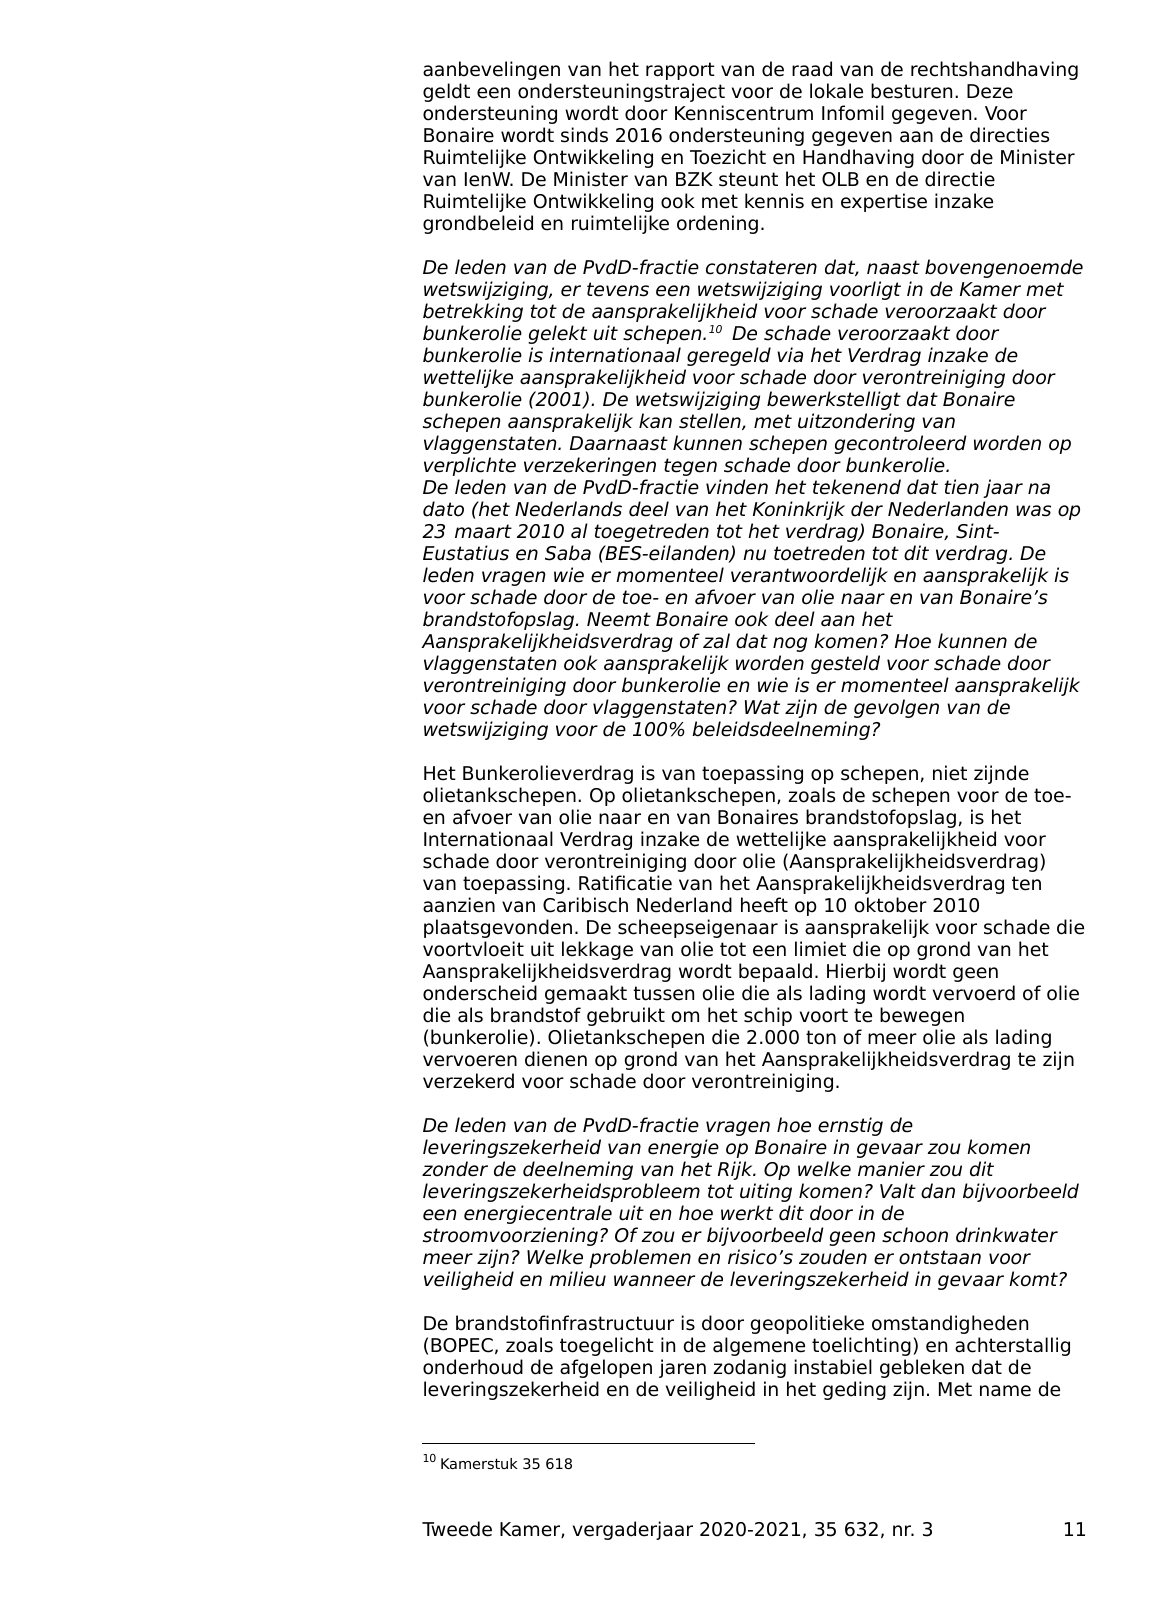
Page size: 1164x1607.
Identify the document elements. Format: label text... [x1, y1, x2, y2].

text De leden van de PvdD-fractie vragen hoe ernstig de leveringszekerheid van energie op Bonaire in gevaar zou komen zonder de deelneming van het Rijk. Op welke manier zou dit leveringszekerheidsprobleem tot uiting komen? Valt dan bijvoorbeeld een energiecentrale uit en hoe werkt dit door in de stroomvoorziening? Of zou er bijvoorbeeld geen schoon drinkwater meer zijn? Welke problemen en risico’s zouden er ontstaan voor veiligheid en milieu wanneer de leveringszekerheid in gevaar komt? [422, 1115, 1087, 1291]
text De leden van de PvdD-fractie constateren dat, naast bovengenoemde wetswijziging, er tevens een wetswijziging voorligt in de Kamer met betrekking tot de aansprakelijkheid voor schade veroorzaakt door bunkerolie gelekt uit schepen. De schade veroorzaakt door bunkerolie is internationaal geregeld via het Verdrag inzake de wettelijke aansprakelijkheid voor schade door verontreiniging door bunkerolie (2001). De wetswijziging bewerkstelligt dat Bonaire schepen aansprakelijk kan stellen, met uitzondering van vlaggenstaten. Daarnaast kunnen schepen gecontroleerd worden op verplichte verzekeringen tegen schade door bunkerolie. [422, 257, 1087, 477]
text Kamerstuk 35 618 [422, 1452, 1087, 1474]
text aanbevelingen van het rapport van de raad van de rechtshandhaving geldt een ondersteuningstraject voor de lokale besturen. Deze ondersteuning wordt door Kenniscentrum Infomil gegeven. Voor Bonaire wordt sinds 2016 ondersteuning gegeven aan de directies Ruimtelijke Ontwikkeling en Toezicht en Handhaving door de Minister van IenW. De Minister van BZK steunt het OLB en de directie Ruimtelijke Ontwikkeling ook met kennis en expertise inzake grondbeleid en ruimtelijke ordening. [422, 59, 1087, 235]
text Het Bunkerolieverdrag is van toepassing op schepen, niet zijnde olietankschepen. Op olietankschepen, zoals de schepen voor de toe- en afvoer van olie naar en van Bonaires brandstofopslag, is het Internationaal Verdrag inzake de wettelijke aansprakelijkheid voor schade door verontreiniging door olie (Aansprakelijkheidsverdrag) van toepassing. Ratificatie van het Aansprakelijkheidsverdrag ten aanzien van Caribisch Nederland heeft op 10 oktober 2010 plaatsgevonden. De scheepseigenaar is aansprakelijk voor schade die voortvloeit uit lekkage van olie tot een limiet die op grond van het Aansprakelijkheidsverdrag wordt bepaald. Hierbij wordt geen onderscheid gemaakt tussen olie die als lading wordt vervoerd of olie die als brandstof gebruikt om het schip voort te bewegen (bunkerolie). Olietankschepen die 2.000 ton of meer olie als lading vervoeren dienen op grond van het Aansprakelijkheidsverdrag te zijn verzekerd voor schade door verontreiniging. [422, 763, 1087, 1092]
text De brandstofinfrastructuur is door geopolitieke omstandigheden (BOPEC, zoals toegelicht in de algemene toelichting) en achterstallig onderhoud de afgelopen jaren zodanig instabiel gebleken dat de leveringszekerheid en de veiligheid in het geding zijn. Met name de [422, 1313, 1087, 1401]
text De leden van de PvdD-fractie vinden het tekenend dat tien jaar na dato (het Nederlands deel van het Koninkrijk der Nederlanden was op 23 maart 2010 al toegetreden tot het verdrag) Bonaire, Sint-Eustatius en Saba (BES-eilanden) nu toetreden tot dit verdrag. De leden vragen wie er momenteel verantwoordelijk en aansprakelijk is voor schade door de toe- en afvoer van olie naar en van Bonaire’s brandstofopslag. Neemt Bonaire ook deel aan het Aansprakelijkheidsverdrag of zal dat nog komen? Hoe kunnen de vlaggenstaten ook aansprakelijk worden gesteld voor schade door verontreiniging door bunkerolie en wie is er momenteel aansprakelijk voor schade door vlaggenstaten? Wat zijn de gevolgen van de wetswijziging voor de 100% beleidsdeelneming? [422, 477, 1087, 741]
